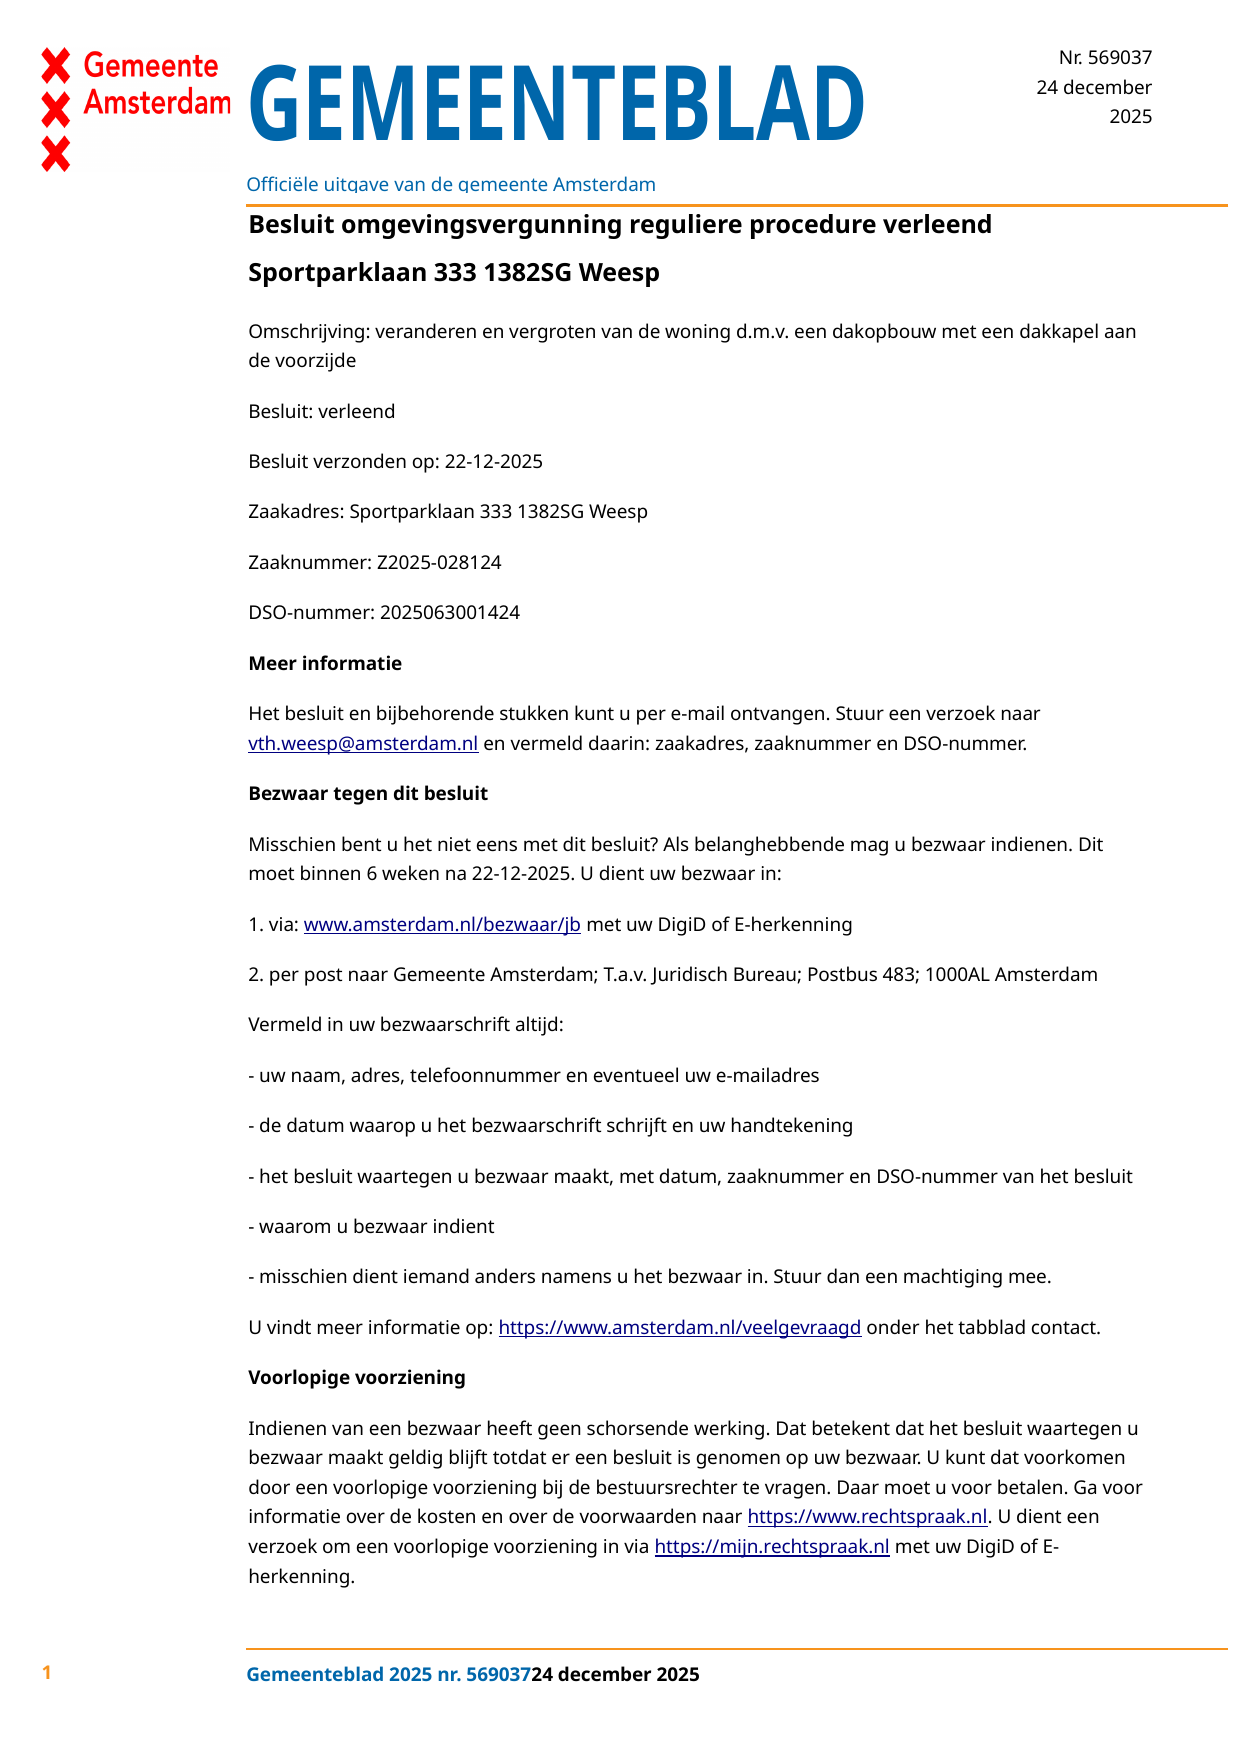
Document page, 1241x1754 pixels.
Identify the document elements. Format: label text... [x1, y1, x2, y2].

text Omschrijving: veranderen en vergroten van de woning d.m.v. een dakopbouw met een dakkapel aan de voorzijde [248, 318, 1152, 373]
text Zaakadres: Sportparklaan 333 1382SG Weesp [248, 499, 1152, 524]
text Besluit: verleend [248, 398, 1152, 424]
text Het besluit en bijbehorende stukken kunt u per e-mail ontvangen. Stuur een verzoek naar vth.weesp@amsterdam.nl en vermeld daarin: zaakadres, zaaknummer en DSO-nummer. [248, 700, 1152, 756]
text - misschien dient iemand anders namens u het bezwaar in. Stuur dan een machtiging mee. [248, 1264, 1152, 1289]
text Zaaknummer: Z2025-028124 [248, 549, 1152, 575]
text 2. per post naar Gemeente Amsterdam; T.a.v. Juridisch Bureau; Postbus 483; 1000AL Amsterdam [248, 961, 1152, 987]
text - uw naam, adres, telefoonnummer en eventueel uw e-mailadres [248, 1062, 1152, 1088]
text Voorlopige voorziening [248, 1364, 1152, 1390]
text 1. via: www.amsterdam.nl/bezwaar/jb met uw DigiD of E-herkenning [248, 911, 1152, 937]
text Besluit omgevingsvergunning reguliere procedure verleend Sportparklaan 333 1382SG Weesp [248, 207, 1152, 288]
text Bezwaar tegen dit besluit [248, 780, 1152, 806]
text Vermeld in uw bezwaarschrift altijd: [248, 1012, 1152, 1037]
text - de datum waarop u het bezwaarschrift schrijft en uw handtekening [248, 1112, 1152, 1138]
text Besluit verzonden op: 22-12-2025 [248, 448, 1152, 474]
text DSO-nummer: 2025063001424 [248, 599, 1152, 625]
text - het besluit waartegen u bezwaar maakt, met datum, zaaknummer en DSO-nummer van het besluit [248, 1163, 1152, 1189]
text Indienen van een bezwaar heeft geen schorsende werking. Dat betekent dat het besluit waartegen u bezwaar maakt geldig blijft totdat er een besluit is genomen op uw bezwaar. U kunt dat voorkomen door een voorlopige voorziening bij de bestuursrechter te vragen. Daar moet u voor betalen. Ga voor informatie over de kosten en over de voorwaarden naar https://www.rechtspraak.nl. U dient een verzoek om een voorlopige voorziening in via https://mijn.rechtspraak.nl met uw DigiD of E-herkenning. [248, 1415, 1152, 1589]
text Meer informatie [248, 650, 1152, 676]
text U vindt meer informatie op: https://www.amsterdam.nl/veelgevraagd onder het tabblad contact. [248, 1314, 1152, 1340]
text Misschien bent u het niet eens met dit besluit? Als belanghebbende mag u bezwaar indienen. Dit moet binnen 6 weken na 22-12-2025. U dient uw bezwaar in: [248, 831, 1152, 886]
picture [41, 47, 231, 172]
text - waarom u bezwaar indient [248, 1213, 1152, 1239]
